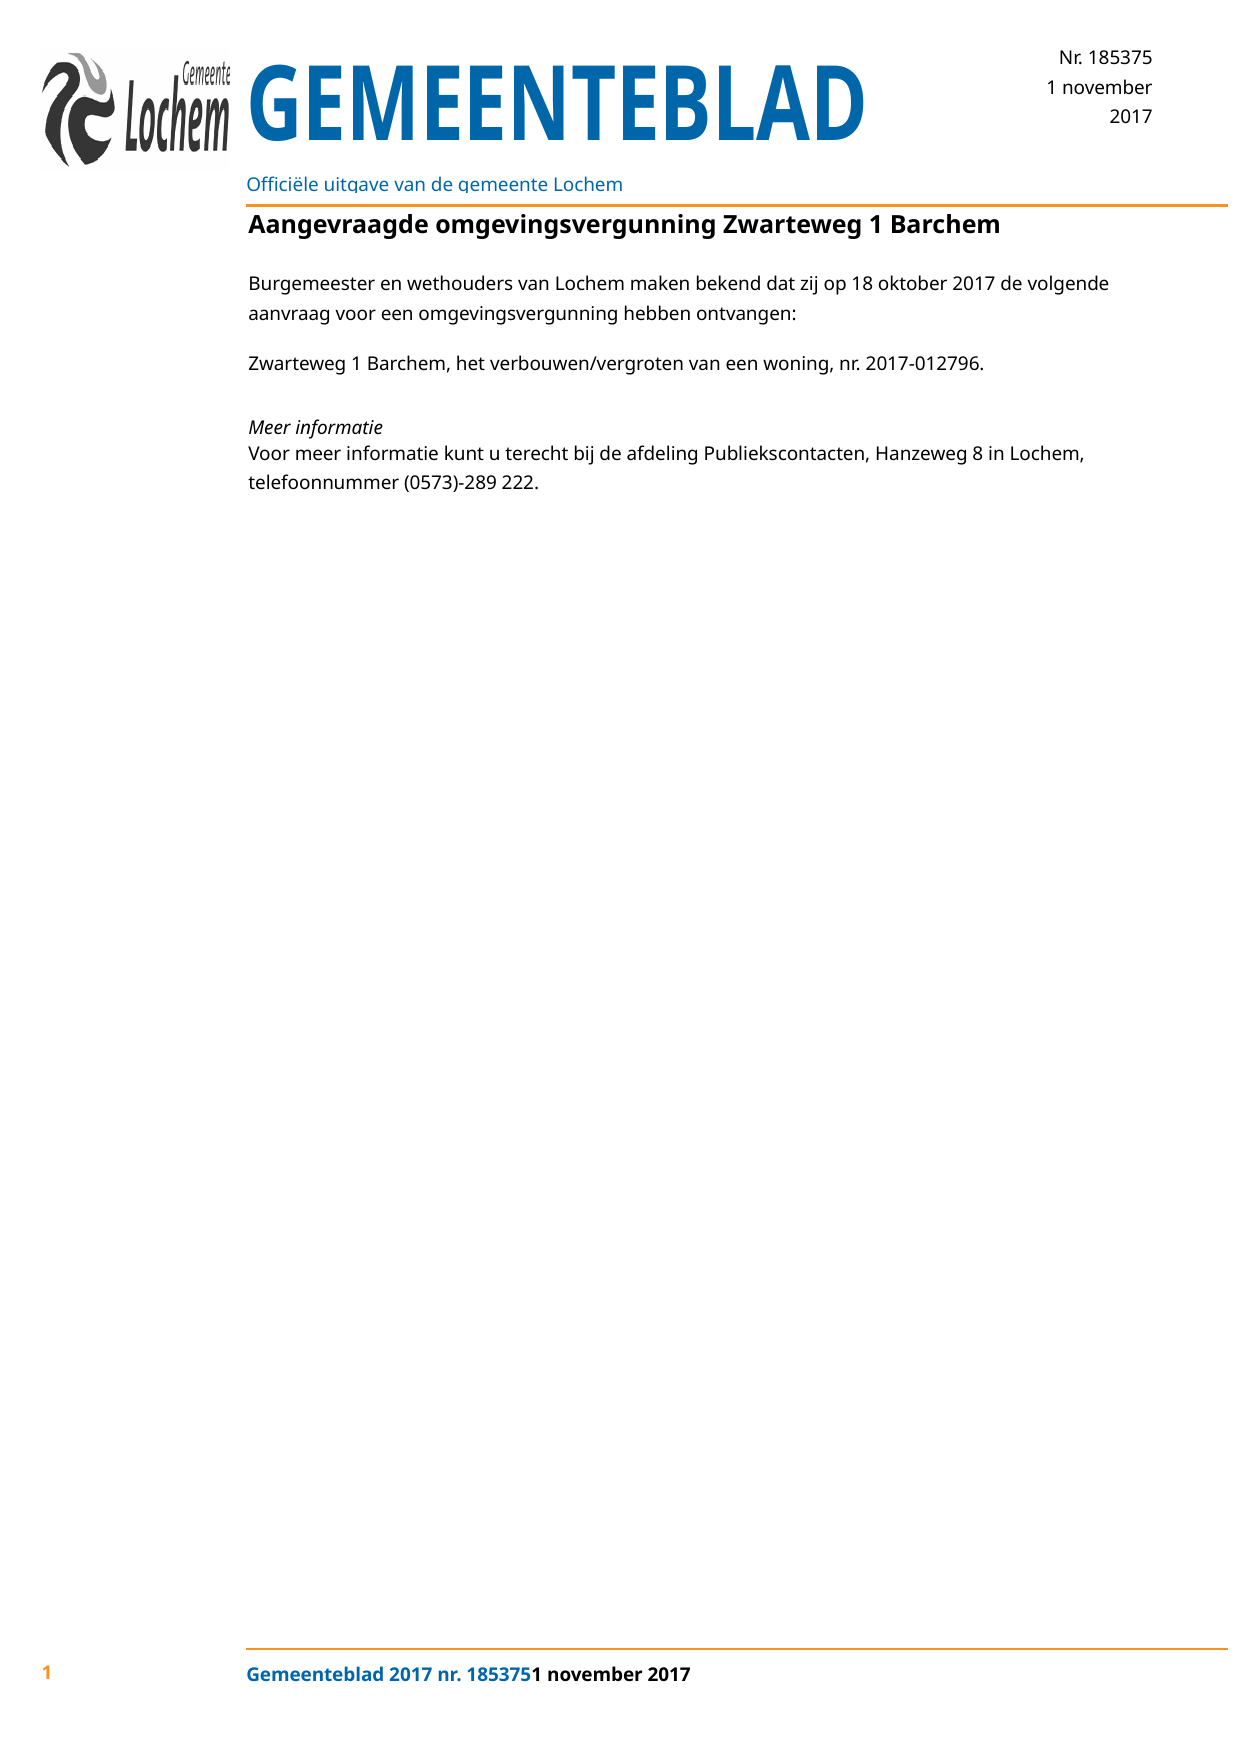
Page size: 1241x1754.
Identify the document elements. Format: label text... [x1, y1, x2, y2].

picture [41, 47, 231, 172]
text Meer informatie [248, 414, 1152, 440]
text Burgemeester en wethouders van Lochem maken bekend dat zij op 18 oktober 2017 de volgende aanvraag voor een omgevingsvergunning hebben ontvangen: [248, 270, 1152, 326]
text Zwarteweg 1 Barchem, het verbouwen/vergroten van een woning, nr. 2017-012796. [248, 350, 1152, 376]
text Voor meer informatie kunt u terecht bij de afdeling Publiekscontacten, Hanzeweg 8 in Lochem, telefoonnummer (0573)-289 222. [248, 440, 1152, 495]
text Aangevraagde omgevingsvergunning Zwarteweg 1 Barchem [248, 207, 1152, 241]
